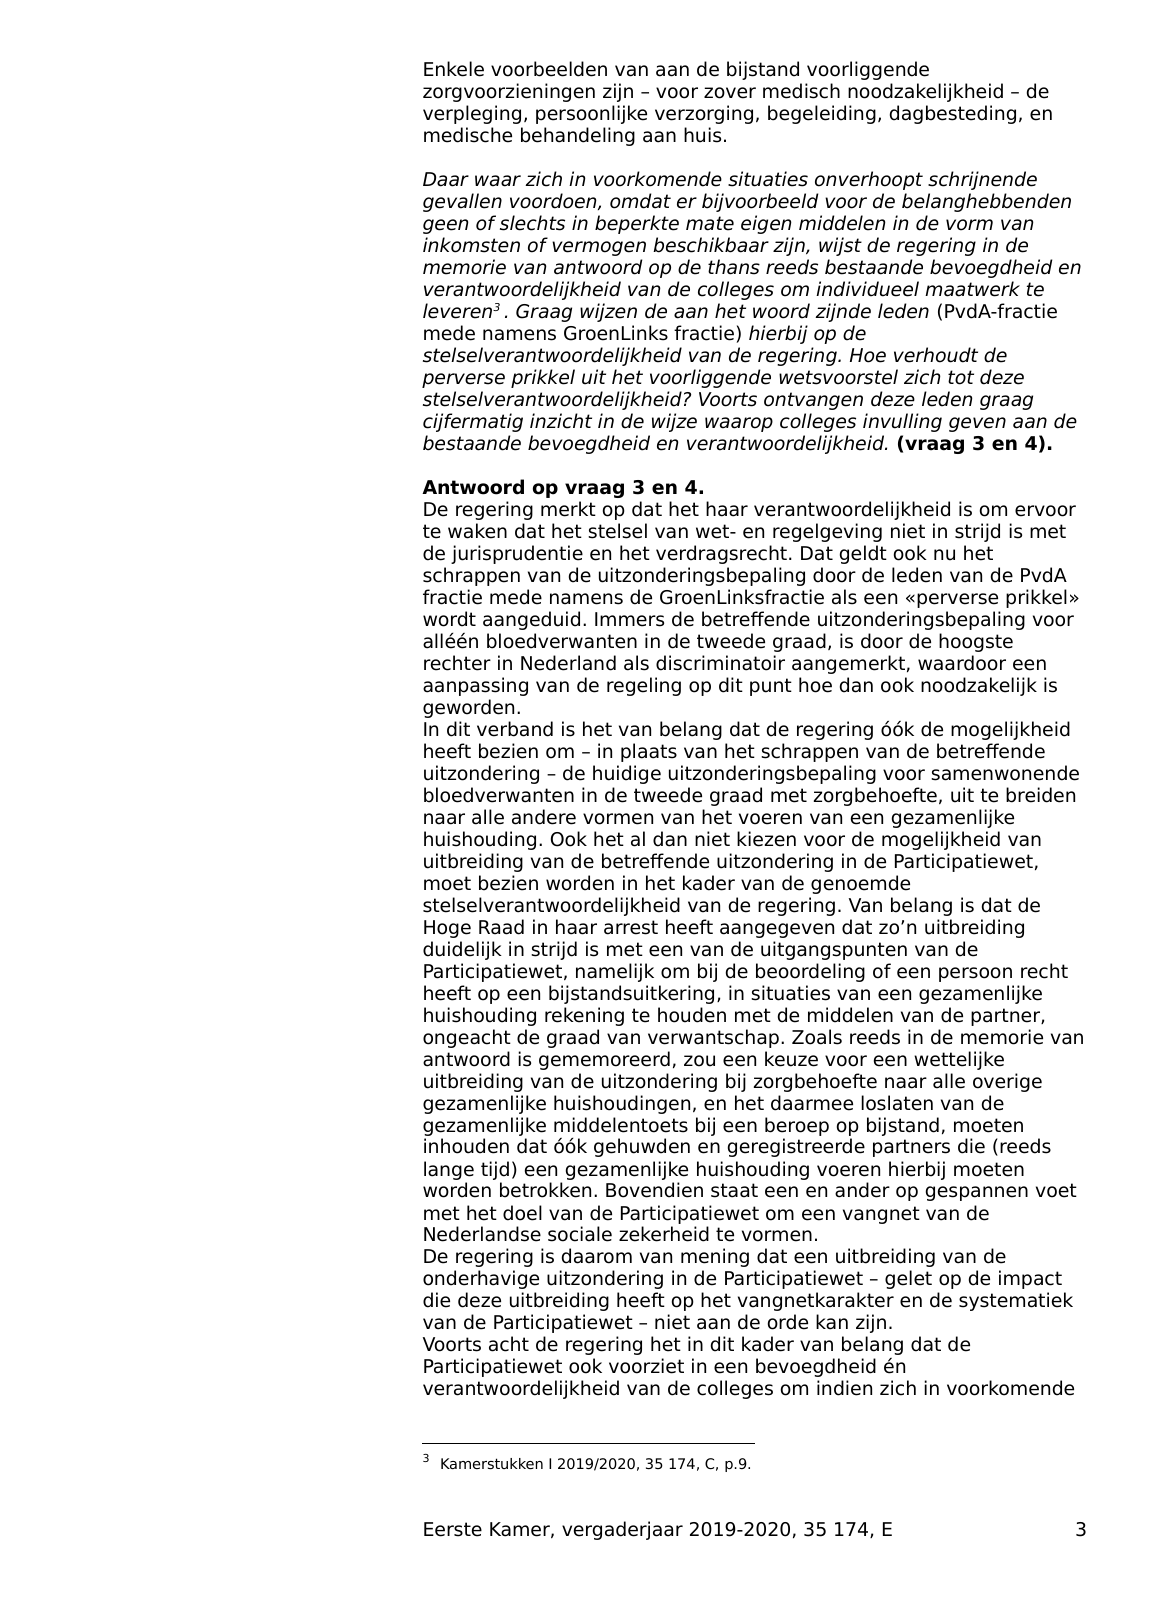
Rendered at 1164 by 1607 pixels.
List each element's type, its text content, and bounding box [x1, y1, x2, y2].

text Voorts acht de regering het in dit kader van belang dat de Participatiewet ook voorziet in een bevoegdheid én verantwoordelijkheid van de colleges om indien zich in voorkomende [422, 1334, 1087, 1400]
text In dit verband is het van belang dat de regering óók de mogelijkheid heeft bezien om – in plaats van het schrappen van de betreffende uitzondering – de huidige uitzonderingsbepaling voor samenwonende bloedverwanten in de tweede graad met zorgbehoefte, uit te breiden naar alle andere vormen van het voeren van een gezamenlijke huishouding. Ook het al dan niet kiezen voor de mogelijkheid van uitbreiding van de betreffende uitzondering in de Participatiewet, moet bezien worden in het kader van de genoemde stelselverantwoordelijkheid van de regering. Van belang is dat de Hoge Raad in haar arrest heeft aangegeven dat zo’n uitbreiding duidelijk in strijd is met een van de uitgangspunten van de Participatiewet, namelijk om bij de beoordeling of een persoon recht heeft op een bijstandsuitkering, in situaties van een gezamenlijke huishouding rekening te houden met de middelen van de partner, ongeacht de graad van verwantschap. Zoals reeds in de memorie van antwoord is gememoreerd, zou een keuze voor een wettelijke uitbreiding van de uitzondering bij zorgbehoefte naar alle overige gezamenlijke huishoudingen, en het daarmee loslaten van de gezamenlijke middelentoets bij een beroep op bijstand, moeten inhouden dat óók gehuwden en geregistreerde partners die (reeds lange tijd) een gezamenlijke huishouding voeren hierbij moeten worden betrokken. Bovendien staat een en ander op gespannen voet met het doel van de Participatiewet om een vangnet van de Nederlandse sociale zekerheid te vormen. [422, 719, 1087, 1246]
text Antwoord op vraag 3 en 4. [422, 477, 1087, 499]
text Enkele voorbeelden van aan de bijstand voorliggende zorgvoorzieningen zijn – voor zover medisch noodzakelijkheid – de verpleging, persoonlijke verzorging, begeleiding, dagbesteding, en medische behandeling aan huis. [422, 59, 1087, 147]
text Daar waar zich in voorkomende situaties onverhoopt schrijnende gevallen voordoen, omdat er bijvoorbeeld voor de belanghebbenden geen of slechts in beperkte mate eigen middelen in de vorm van inkomsten of vermogen beschikbaar zijn, wijst de regering in de memorie van antwoord op de thans reeds bestaande bevoegdheid en verantwoordelijkheid van de colleges om individueel maatwerk te leveren. Graag wijzen de aan het woord zijnde leden (PvdA-fractie mede namens GroenLinks fractie) hierbij op de stelselverantwoordelijkheid van de regering. Hoe verhoudt de perverse prikkel uit het voorliggende wetsvoorstel zich tot deze stelselverantwoordelijkheid? Voorts ontvangen deze leden graag cijfermatig inzicht in de wijze waarop colleges invulling geven aan de bestaande bevoegdheid en verantwoordelijkheid. (vraag 3 en 4). [422, 169, 1087, 455]
text Kamerstukken I 2019/2020, 35 174, C, p.9. [422, 1452, 1087, 1474]
text De regering is daarom van mening dat een uitbreiding van de onderhavige uitzondering in de Participatiewet – gelet op de impact die deze uitbreiding heeft op het vangnetkarakter en de systematiek van de Participatiewet – niet aan de orde kan zijn. [422, 1246, 1087, 1334]
text De regering merkt op dat het haar verantwoordelijkheid is om ervoor te waken dat het stelsel van wet- en regelgeving niet in strijd is met de jurisprudentie en het verdragsrecht. Dat geldt ook nu het schrappen van de uitzonderingsbepaling door de leden van de PvdA fractie mede namens de GroenLinksfractie als een «perverse prikkel» wordt aangeduid. Immers de betreffende uitzonderingsbepaling voor alléén bloedverwanten in de tweede graad, is door de hoogste rechter in Nederland als discriminatoir aangemerkt, waardoor een aanpassing van de regeling op dit punt hoe dan ook noodzakelijk is geworden. [422, 499, 1087, 719]
